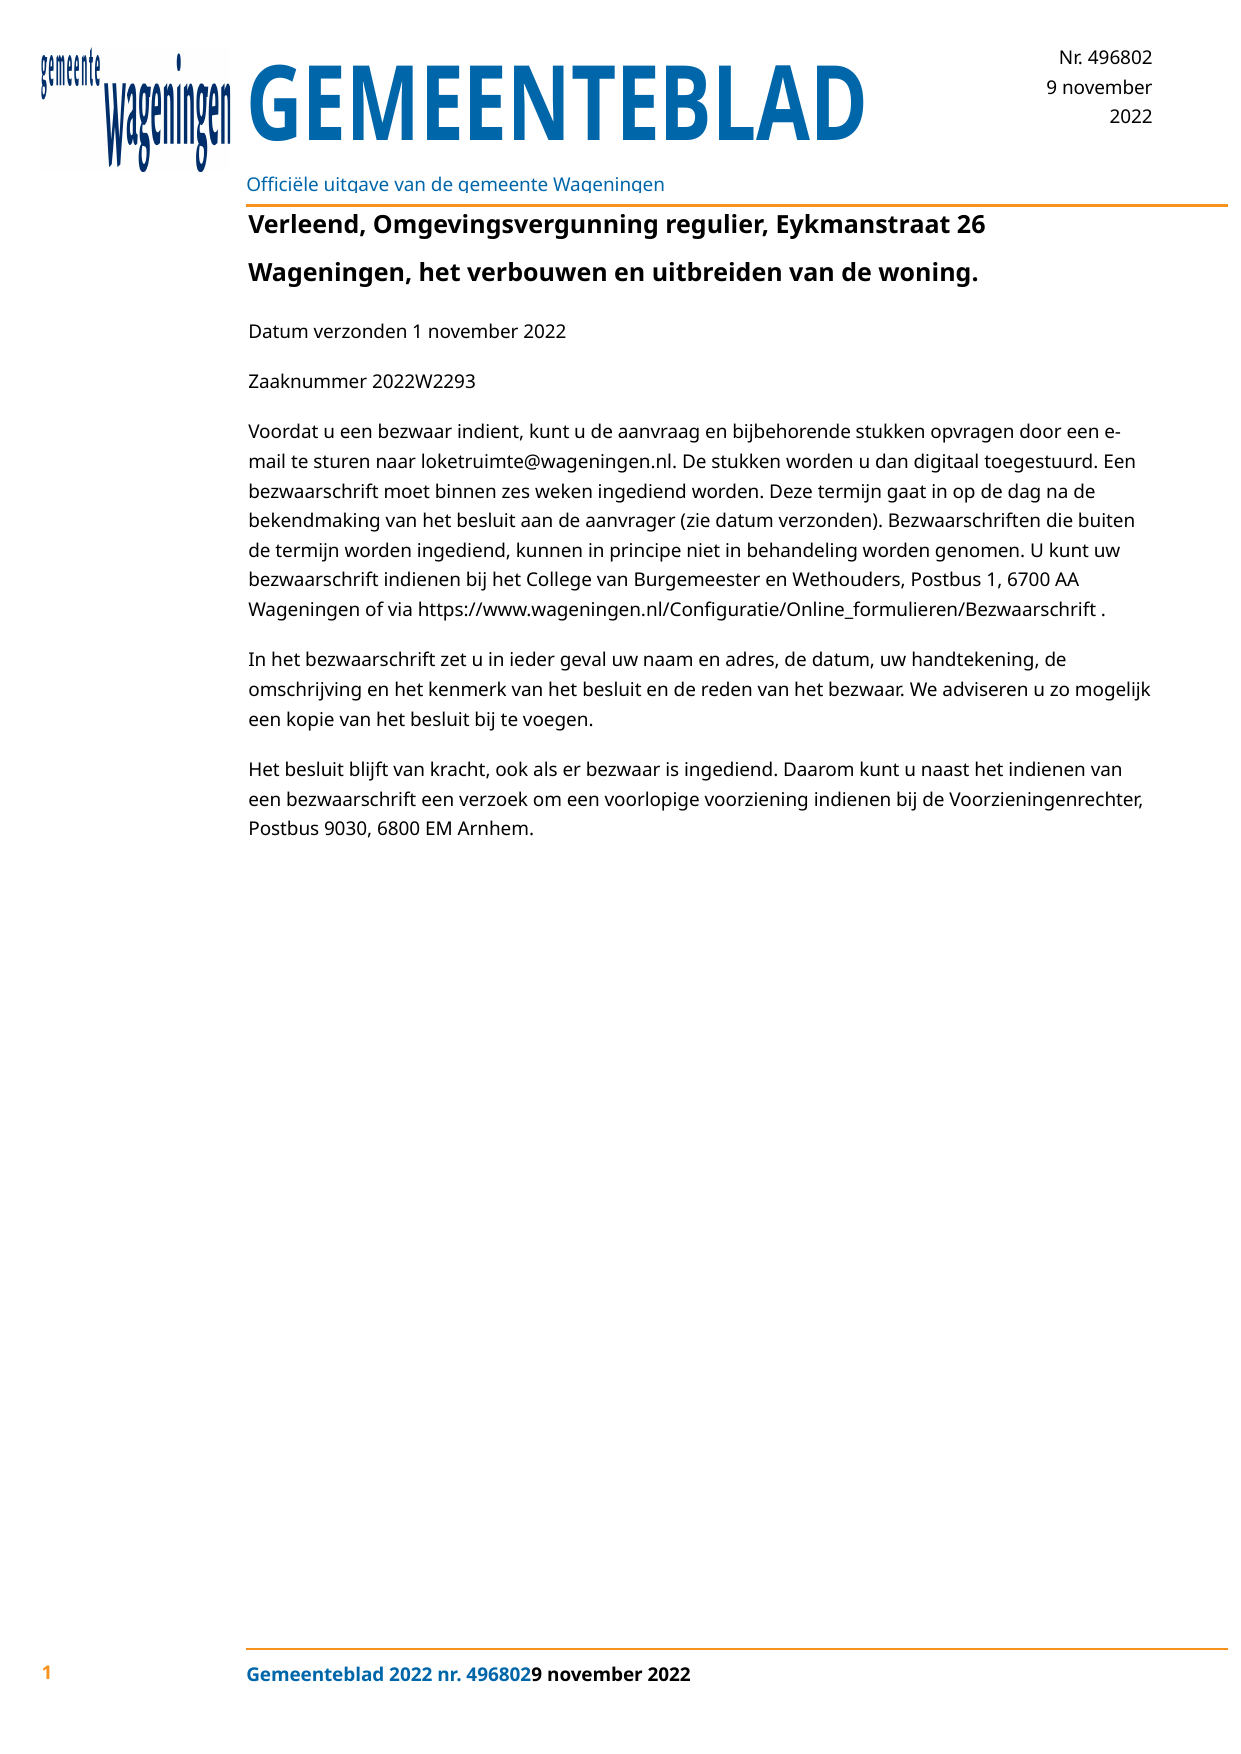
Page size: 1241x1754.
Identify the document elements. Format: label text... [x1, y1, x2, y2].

text Verleend, Omgevingsvergunning regulier, Eykmanstraat 26 Wageningen, het verbouwen en uitbreiden van de woning. [248, 207, 1152, 288]
text In het bezwaarschrift zet u in ieder geval uw naam en adres, de datum, uw handtekening, de omschrijving en het kenmerk van het besluit en de reden van het bezwaar. We adviseren u zo mogelijk een kopie van het besluit bij te voegen. [248, 647, 1152, 732]
text Het besluit blijft van kracht, ook als er bezwaar is ingediend. Daarom kunt u naast het indienen van een bezwaarschrift een verzoek om een voorlopige voorziening indienen bij de Voorzieningenrechter, Postbus 9030, 6800 EM Arnhem. [248, 756, 1152, 841]
text Zaaknummer 2022W2293 [248, 368, 1152, 394]
text Voordat u een bezwaar indient, kunt u de aanvraag en bijbehorende stukken opvragen door een e-mail te sturen naar loketruimte@wageningen.nl. De stukken worden u dan digitaal toegestuurd. Een bezwaarschrift moet binnen zes weken ingediend worden. Deze termijn gaat in op de dag na de bekendmaking van het besluit aan de aanvrager (zie datum verzonden). Bezwaarschriften die buiten de termijn worden ingediend, kunnen in principe niet in behandeling worden genomen. U kunt uw bezwaarschrift indienen bij het College van Burgemeester en Wethouders, Postbus 1, 6700 AA Wageningen of via https://www.wageningen.nl/Configuratie/Online_formulieren/Bezwaarschrift . [248, 419, 1152, 622]
picture [41, 47, 231, 172]
text Datum verzonden 1 november 2022 [248, 318, 1152, 344]
